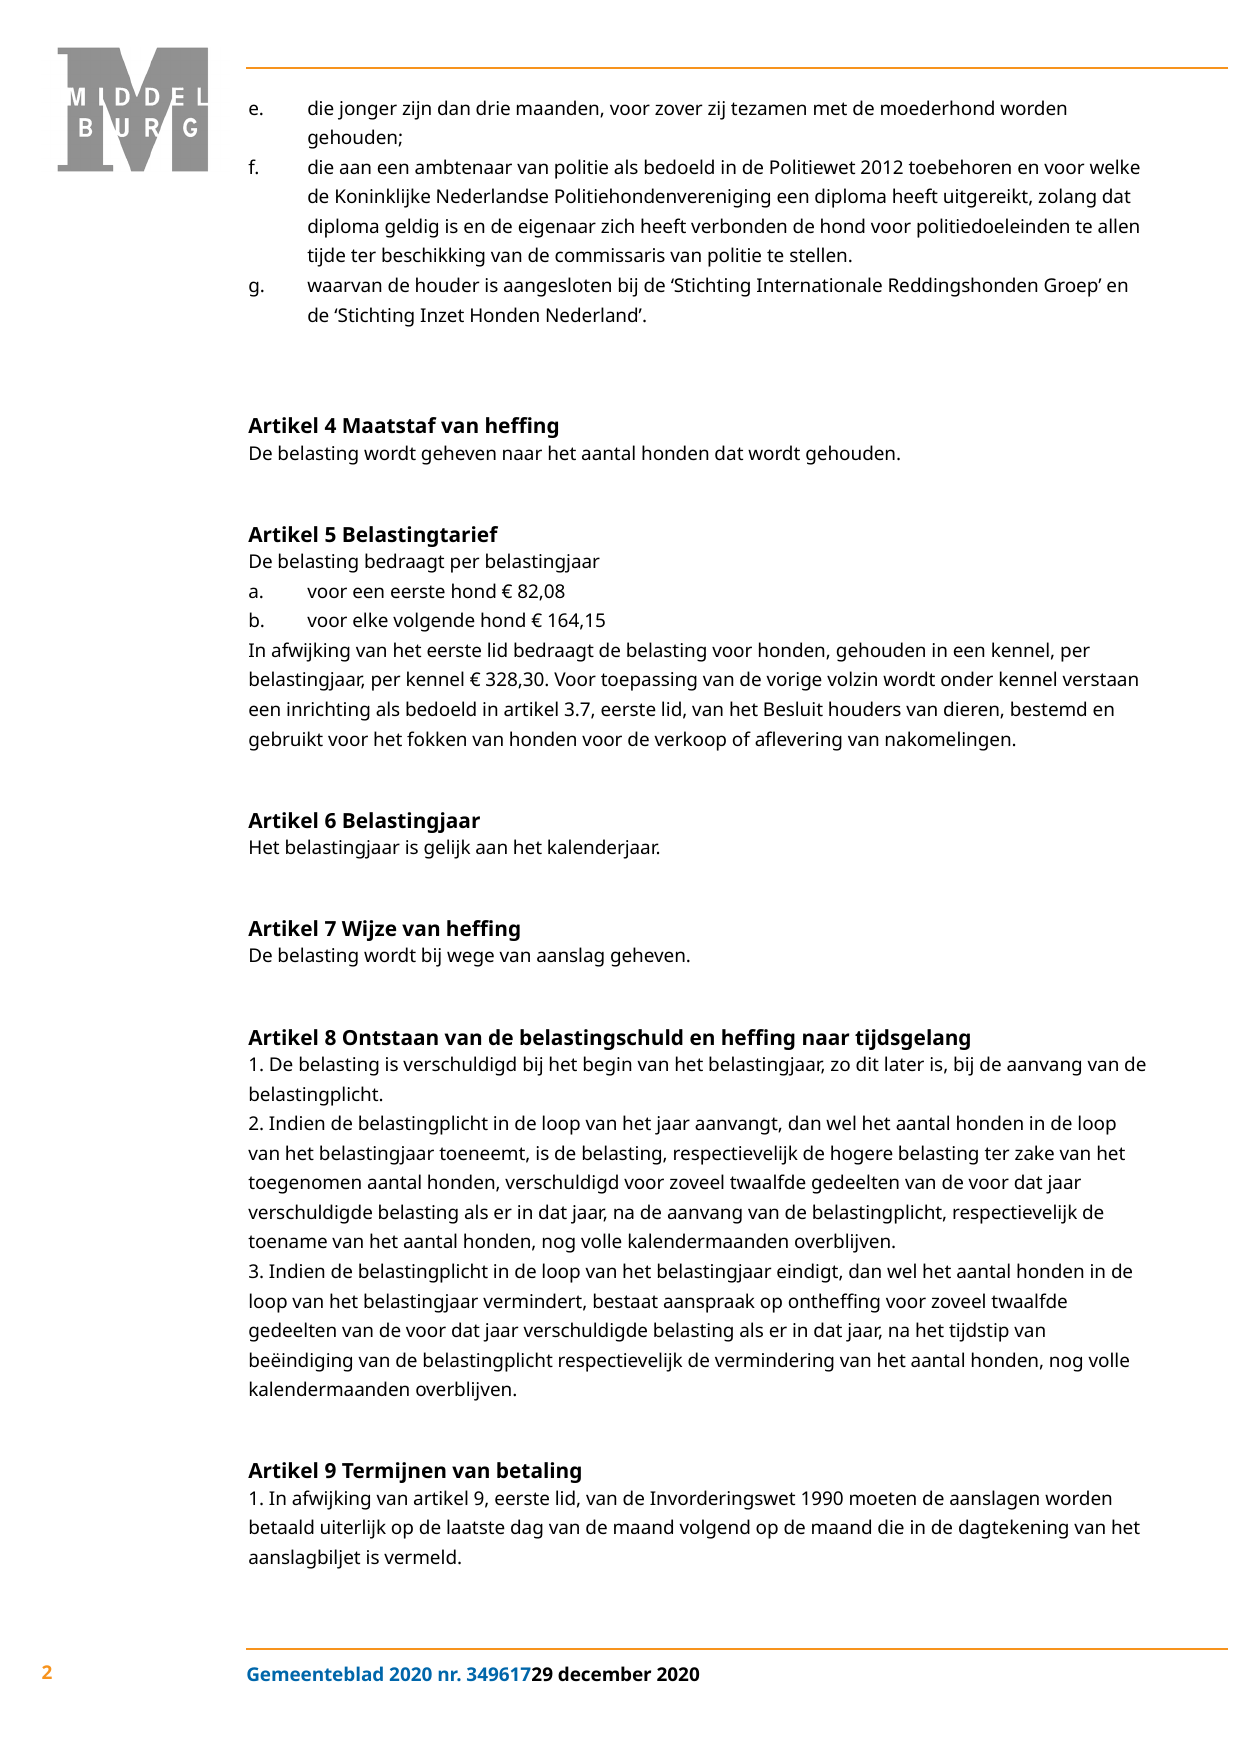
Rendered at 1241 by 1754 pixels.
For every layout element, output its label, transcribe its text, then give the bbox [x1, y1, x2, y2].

text Artikel 5 Belastingtarief [248, 520, 1152, 548]
list waarvan de houder is aangesloten bij de ‘Stichting Internationale Reddingshonden Groep’ en de ‘Stichting Inzet Honden Nederland’. [248, 272, 1152, 328]
list die aan een ambtenaar van politie als bedoeld in de Politiewet 2012 toebehoren en voor welke de Koninklijke Nederlandse Politiehondenvereniging een diploma heeft uitgereikt, zolang dat diploma geldig is en de eigenaar zich heeft verbonden de hond voor politiedoeleinden te allen tijde ter beschikking van de commissaris van politie te stellen. [248, 154, 1152, 268]
list voor elke volgende hond € 164,15 [248, 607, 1152, 633]
text 1. De belasting is verschuldigd bij het begin van het belastingjaar, zo dit later is, bij de aanvang van de belastingplicht. [248, 1051, 1152, 1106]
text Artikel 8 Ontstaan van de belastingschuld en heffing naar tijdsgelang [248, 1023, 1152, 1051]
list voor een eerste hond € 82,08 [248, 578, 1152, 604]
picture [41, 47, 231, 172]
text 3. Indien de belastingplicht in de loop van het belastingjaar eindigt, dan wel het aantal honden in de loop van het belastingjaar vermindert, bestaat aanspraak op ontheffing voor zoveel twaalfde gedeelten van de voor dat jaar verschuldigde belasting als er in dat jaar, na het tijdstip van beëindiging van de belastingplicht respectievelijk de vermindering van het aantal honden, nog volle kalendermaanden overblijven. [248, 1258, 1152, 1402]
text Artikel 9 Termijnen van betaling [248, 1457, 1152, 1485]
text De belasting wordt bij wege van aanslag geheven. [248, 943, 1152, 968]
text De belasting bedraagt per belastingjaar [248, 548, 1152, 574]
text Artikel 6 Belastingjaar [248, 806, 1152, 834]
text 2. Indien de belastingplicht in de loop van het jaar aanvangt, dan wel het aantal honden in de loop van het belastingjaar toeneemt, is de belasting, respectievelijk de hogere belasting ter zake van het toegenomen aantal honden, verschuldigd voor zoveel twaalfde gedeelten van de voor dat jaar verschuldigde belasting als er in dat jaar, na de aanvang van de belastingplicht, respectievelijk de toename van het aantal honden, nog volle kalendermaanden overblijven. [248, 1110, 1152, 1254]
text Artikel 7 Wijze van heffing [248, 914, 1152, 943]
text Het belastingjaar is gelijk aan het kalenderjaar. [248, 834, 1152, 860]
list die jonger zijn dan drie maanden, voor zover zij tezamen met de moederhond worden gehouden; [248, 95, 1152, 150]
text In afwijking van het eerste lid bedraagt de belasting voor honden, gehouden in een kennel, per belastingjaar, per kennel € 328,30. Voor toepassing van de vorige volzin wordt onder kennel verstaan een inrichting als bedoeld in artikel 3.7, eerste lid, van het Besluit houders van dieren, bestemd en gebruikt voor het fokken van honden voor de verkoop of aflevering van nakomelingen. [248, 637, 1152, 752]
text Artikel 4 Maatstaf van heffing [248, 411, 1152, 440]
text 1. In afwijking van artikel 9, eerste lid, van de Invorderingswet 1990 moeten de aanslagen worden betaald uiterlijk op de laatste dag van de maand volgend op de maand die in de dagtekening van het aanslagbiljet is vermeld. [248, 1485, 1152, 1570]
text De belasting wordt geheven naar het aantal honden dat wordt gehouden. [248, 440, 1152, 466]
